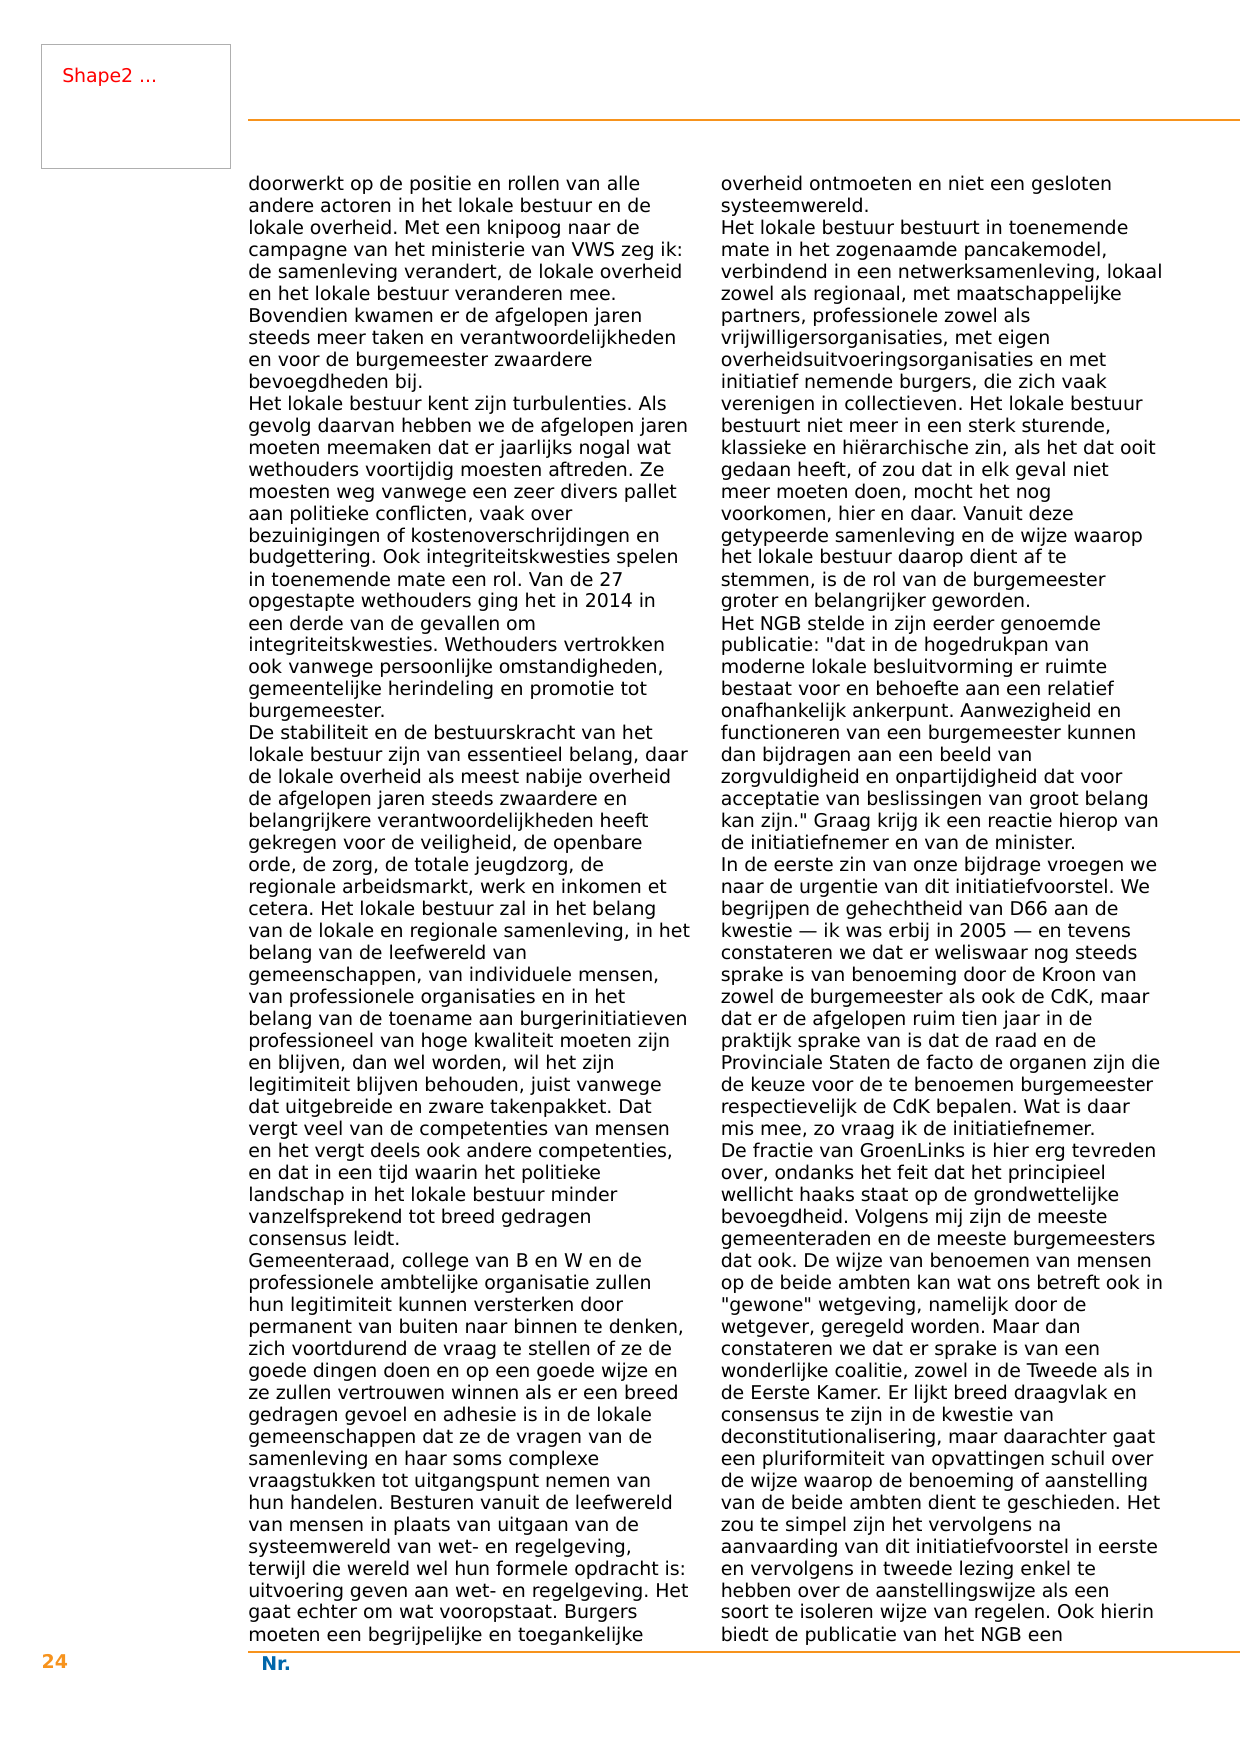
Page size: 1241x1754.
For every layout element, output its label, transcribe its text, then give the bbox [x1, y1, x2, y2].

text Het NGB stelde in zijn eerder genoemde publicatie: "dat in de hogedrukpan van moderne lokale besluitvorming er ruimte bestaat voor en behoefte aan een relatief onafhankelijk ankerpunt. Aanwezigheid en functioneren van een burgemeester kunnen dan bijdragen aan een beeld van zorgvuldigheid en onpartijdigheid dat voor acceptatie van beslissingen van groot belang kan zijn." Graag krijg ik een reactie hierop van de initiatiefnemer en van de minister. [721, 612, 1163, 854]
text overheid ontmoeten en niet een gesloten systeemwereld. [721, 173, 1163, 217]
text De fractie van GroenLinks is hier erg tevreden over, ondanks het feit dat het principieel wellicht haaks staat op de grondwettelijke bevoegdheid. Volgens mij zijn de meeste gemeenteraden en de meeste burgemeesters dat ook. De wijze van benoemen van mensen op de beide ambten kan wat ons betreft ook in "gewone" wetgeving, namelijk door de wetgever, geregeld worden. Maar dan constateren we dat er sprake is van een wonderlijke coalitie, zowel in de Tweede als in de Eerste Kamer. Er lijkt breed draagvlak en consensus te zijn in de kwestie van deconstitutionalisering, maar daarachter gaat een pluriformiteit van opvattingen schuil over de wijze waarop de benoeming of aanstelling van de beide ambten dient te geschieden. Het zou te simpel zijn het vervolgens na aanvaarding van dit initiatiefvoorstel in eerste en vervolgens in tweede lezing enkel te hebben over de aanstellingswijze als een soort te isoleren wijze van regelen. Ook hierin biedt de publicatie van het NGB een [721, 1140, 1163, 1645]
text Het lokale bestuur bestuurt in toenemende mate in het zogenaamde pancakemodel, verbindend in een netwerksamenleving, lokaal zowel als regionaal, met maatschappelijke partners, professionele zowel als vrijwilligersorganisaties, met eigen overheidsuitvoeringsorganisaties en met initiatief nemende burgers, die zich vaak verenigen in collectieven. Het lokale bestuur bestuurt niet meer in een sterk sturende, klassieke en hiërarchische zin, als het dat ooit gedaan heeft, of zou dat in elk geval niet meer moeten doen, mocht het nog voorkomen, hier en daar. Vanuit deze getypeerde samenleving en de wijze waarop het lokale bestuur daarop dient af te stemmen, is de rol van de burgemeester groter en belangrijker geworden. [721, 217, 1163, 612]
text Het lokale bestuur kent zijn turbulenties. Als gevolg daarvan hebben we de afgelopen jaren moeten meemaken dat er jaarlijks nogal wat wethouders voortijdig moesten aftreden. Ze moesten weg vanwege een zeer divers pallet aan politieke conflicten, vaak over bezuinigingen of kostenoverschrijdingen en budgettering. Ook integriteitskwesties spelen in toenemende mate een rol. Van de 27 opgestapte wethouders ging het in 2014 in een derde van de gevallen om integriteitskwesties. Wethouders vertrokken ook vanwege persoonlijke omstandigheden, gemeentelijke herindeling en promotie tot burgemeester. [248, 393, 691, 722]
text De stabiliteit en de bestuurskracht van het lokale bestuur zijn van essentieel belang, daar de lokale overheid als meest nabije overheid de afgelopen jaren steeds zwaardere en belangrijkere verantwoordelijkheden heeft gekregen voor de veiligheid, de openbare orde, de zorg, de totale jeugdzorg, de regionale arbeidsmarkt, werk en inkomen et cetera. Het lokale bestuur zal in het belang van de lokale en regionale samenleving, in het belang van de leefwereld van gemeenschappen, van individuele mensen, van professionele organisaties en in het belang van de toename aan burgerinitiatieven professioneel van hoge kwaliteit moeten zijn en blijven, dan wel worden, wil het zijn legitimiteit blijven behouden, juist vanwege dat uitgebreide en zware takenpakket. Dat vergt veel van de competenties van mensen en het vergt deels ook andere competenties, en dat in een tijd waarin het politieke landschap in het lokale bestuur minder vanzelfsprekend tot breed gedragen consensus leidt. [248, 722, 691, 1250]
text Gemeenteraad, college van B en W en de professionele ambtelijke organisatie zullen hun legitimiteit kunnen versterken door permanent van buiten naar binnen te denken, zich voortdurend de vraag te stellen of ze de goede dingen doen en op een goede wijze en ze zullen vertrouwen winnen als er een breed gedragen gevoel en adhesie is in de lokale gemeenschappen dat ze de vragen van de samenleving en haar soms complexe vraagstukken tot uitgangspunt nemen van hun handelen. Besturen vanuit de leefwereld van mensen in plaats van uitgaan van de systeemwereld van wet- en regelgeving, terwijl die wereld wel hun formele opdracht is: uitvoering geven aan wet- en regelgeving. Het gaat echter om wat vooropstaat. Burgers moeten een begrijpelijke en toegankelijke [248, 1250, 691, 1645]
text In de eerste zin van onze bijdrage vroegen we naar de urgentie van dit initiatiefvoorstel. We begrijpen de gehechtheid van D66 aan de kwestie — ik was erbij in 2005 — en tevens constateren we dat er weliswaar nog steeds sprake is van benoeming door de Kroon van zowel de burgemeester als ook de CdK, maar dat er de afgelopen ruim tien jaar in de praktijk sprake van is dat de raad en de Provinciale Staten de facto de organen zijn die de keuze voor de te benoemen burgemeester respectievelijk de CdK bepalen. Wat is daar mis mee, zo vraag ik de initiatiefnemer. [721, 854, 1163, 1140]
text doorwerkt op de positie en rollen van alle andere actoren in het lokale bestuur en de lokale overheid. Met een knipoog naar de campagne van het ministerie van VWS zeg ik: de samenleving verandert, de lokale overheid en het lokale bestuur veranderen mee. Bovendien kwamen er de afgelopen jaren steeds meer taken en verantwoordelijkheden en voor de burgemeester zwaardere bevoegdheden bij. [248, 173, 691, 393]
